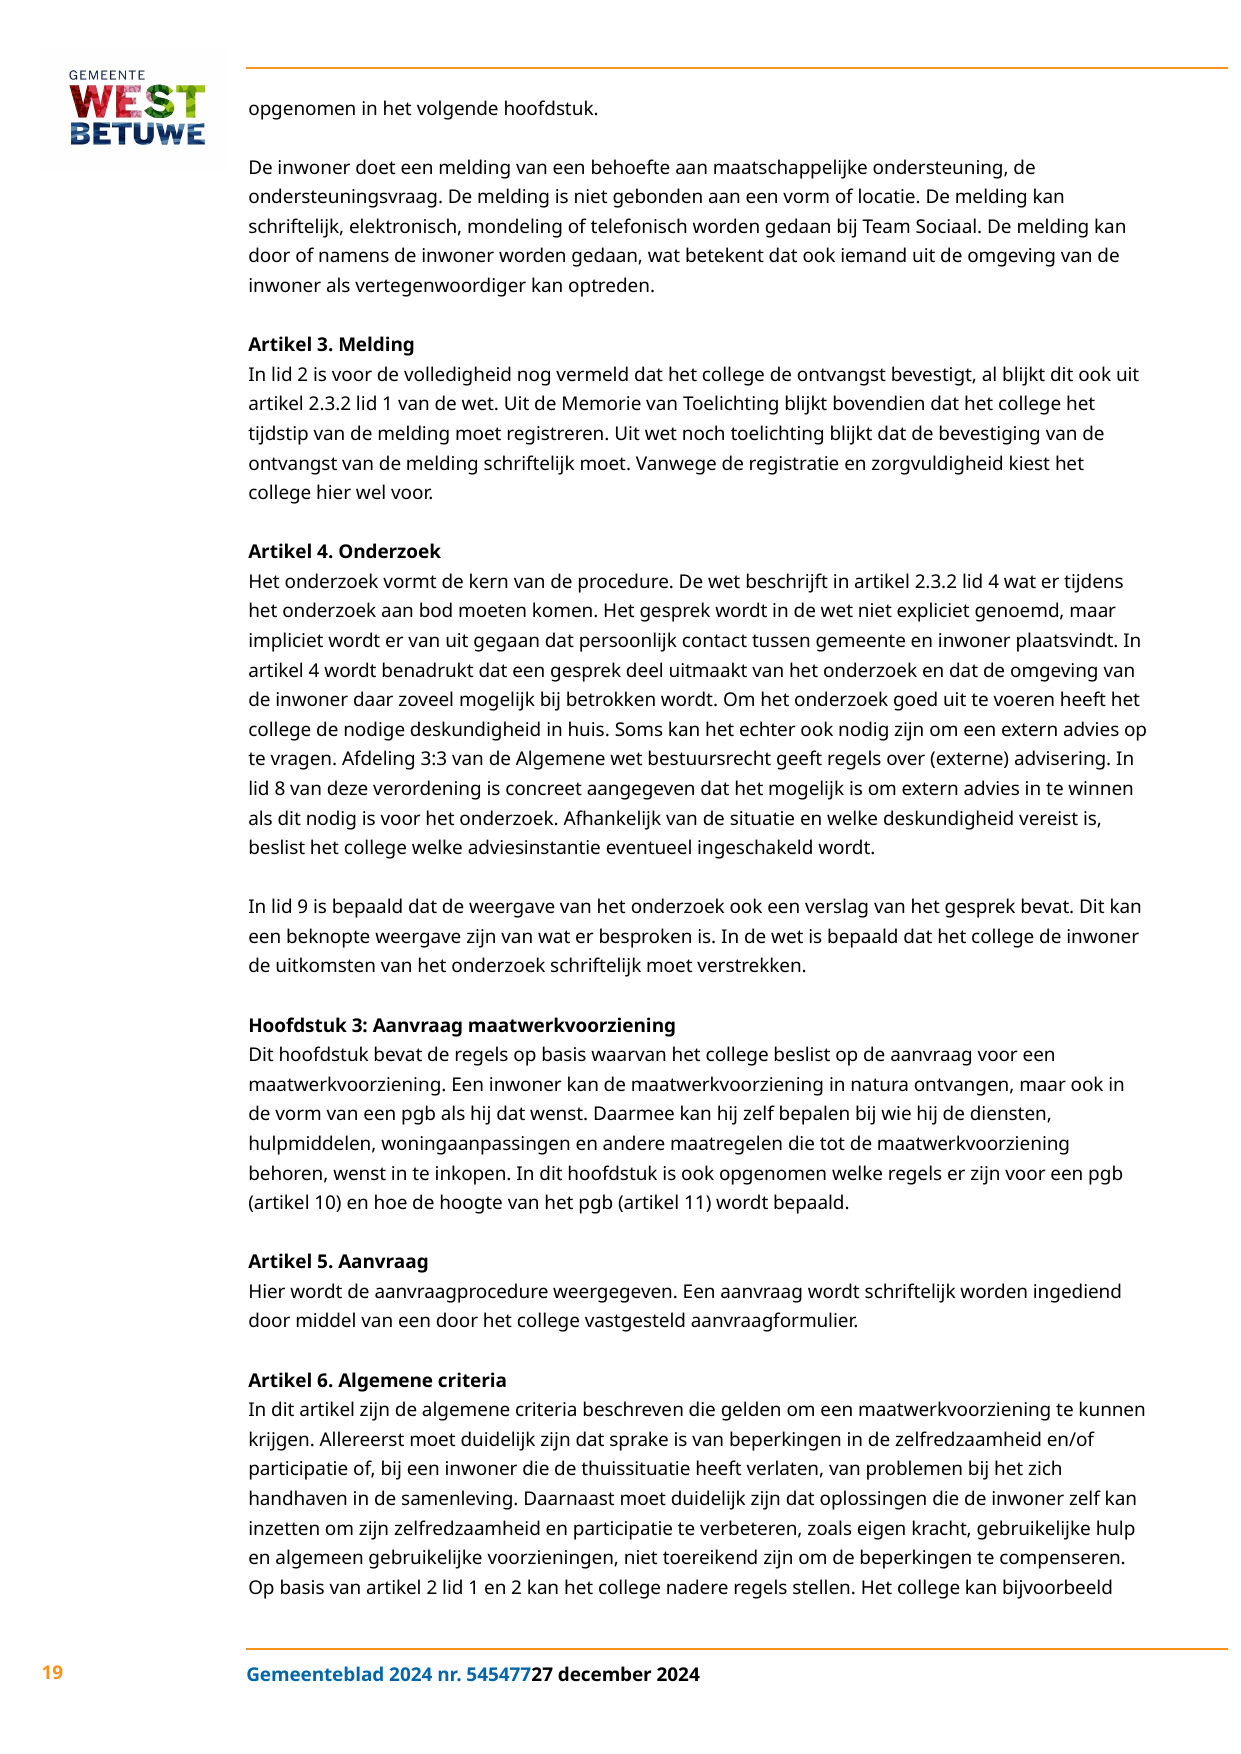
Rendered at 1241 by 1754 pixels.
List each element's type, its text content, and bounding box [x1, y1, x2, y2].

text Artikel 3. Melding [248, 331, 1152, 357]
text Hoofdstuk 3: Aanvraag maatwerkvoorziening [248, 1012, 1152, 1038]
text Het onderzoek vormt de kern van de procedure. De wet beschrijft in artikel 2.3.2 lid 4 wat er tijdens het onderzoek aan bod moeten komen. Het gesprek wordt in de wet niet expliciet genoemd, maar impliciet wordt er van uit gegaan dat persoonlijk contact tussen gemeente en inwoner plaatsvindt. In artikel 4 wordt benadrukt dat een gesprek deel uitmaakt van het onderzoek en dat de omgeving van de inwoner daar zoveel mogelijk bij betrokken wordt. Om het onderzoek goed uit te voeren heeft het college de nodige deskundigheid in huis. Soms kan het echter ook nodig zijn om een extern advies op te vragen. Afdeling 3:3 van de Algemene wet bestuursrecht geeft regels over (externe) advisering. In lid 8 van deze verordening is concreet aangegeven dat het mogelijk is om extern advies in te winnen als dit nodig is voor het onderzoek. Afhankelijk van de situatie en welke deskundigheid vereist is, beslist het college welke adviesinstantie eventueel ingeschakeld wordt. [248, 568, 1152, 860]
text De inwoner doet een melding van een behoefte aan maatschappelijke ondersteuning, de ondersteuningsvraag. De melding is niet gebonden aan een vorm of locatie. De melding kan schriftelijk, elektronisch, mondeling of telefonisch worden gedaan bij Team Sociaal. De melding kan door of namens de inwoner worden gedaan, wat betekent dat ook iemand uit de omgeving van de inwoner als vertegenwoordiger kan optreden. [248, 154, 1152, 298]
text In dit artikel zijn de algemene criteria beschreven die gelden om een maatwerkvoorziening te kunnen krijgen. Allereerst moet duidelijk zijn dat sprake is van beperkingen in de zelfredzaamheid en/of participatie of, bij een inwoner die de thuissituatie heeft verlaten, van problemen bij het zich handhaven in de samenleving. Daarnaast moet duidelijk zijn dat oplossingen die de inwoner zelf kan inzetten om zijn zelfredzaamheid en participatie te verbeteren, zoals eigen kracht, gebruikelijke hulp en algemeen gebruikelijke voorzieningen, niet toereikend zijn om de beperkingen te compenseren. Op basis van artikel 2 lid 1 en 2 kan het college nadere regels stellen. Het college kan bijvoorbeeld [248, 1396, 1152, 1600]
text Hier wordt de aanvraagprocedure weergegeven. Een aanvraag wordt schriftelijk worden ingediend door middel van een door het college vastgesteld aanvraagformulier. [248, 1278, 1152, 1333]
text Dit hoofdstuk bevat de regels op basis waarvan het college beslist op de aanvraag voor een maatwerkvoorziening. Een inwoner kan de maatwerkvoorziening in natura ontvangen, maar ook in de vorm van een pgb als hij dat wenst. Daarmee kan hij zelf bepalen bij wie hij de diensten, hulpmiddelen, woningaanpassingen en andere maatregelen die tot de maatwerkvoorziening behoren, wenst in te inkopen. In dit hoofdstuk is ook opgenomen welke regels er zijn voor een pgb (artikel 10) en hoe de hoogte van het pgb (artikel 11) wordt bepaald. [248, 1041, 1152, 1215]
text In lid 9 is bepaald dat de weergave van het onderzoek ook een verslag van het gesprek bevat. Dit kan een beknopte weergave zijn van wat er besproken is. In de wet is bepaald dat het college de inwoner de uitkomsten van het onderzoek schriftelijk moet verstrekken. [248, 893, 1152, 978]
text Artikel 5. Aanvraag [248, 1248, 1152, 1274]
text Artikel 4. Onderzoek [248, 538, 1152, 564]
text In lid 2 is voor de volledigheid nog vermeld dat het college de ontvangst bevestigt, al blijkt dit ook uit artikel 2.3.2 lid 1 van de wet. Uit de Memorie van Toelichting blijkt bovendien dat het college het tijdstip van de melding moet registreren. Uit wet noch toelichting blijkt dat de bevestiging van de ontvangst van de melding schriftelijk moet. Vanwege de registratie en zorgvuldigheid kiest het college hier wel voor. [248, 361, 1152, 505]
picture [41, 47, 231, 172]
text opgenomen in het volgende hoofdstuk. [248, 95, 1152, 121]
text Artikel 6. Algemene criteria [248, 1367, 1152, 1393]
